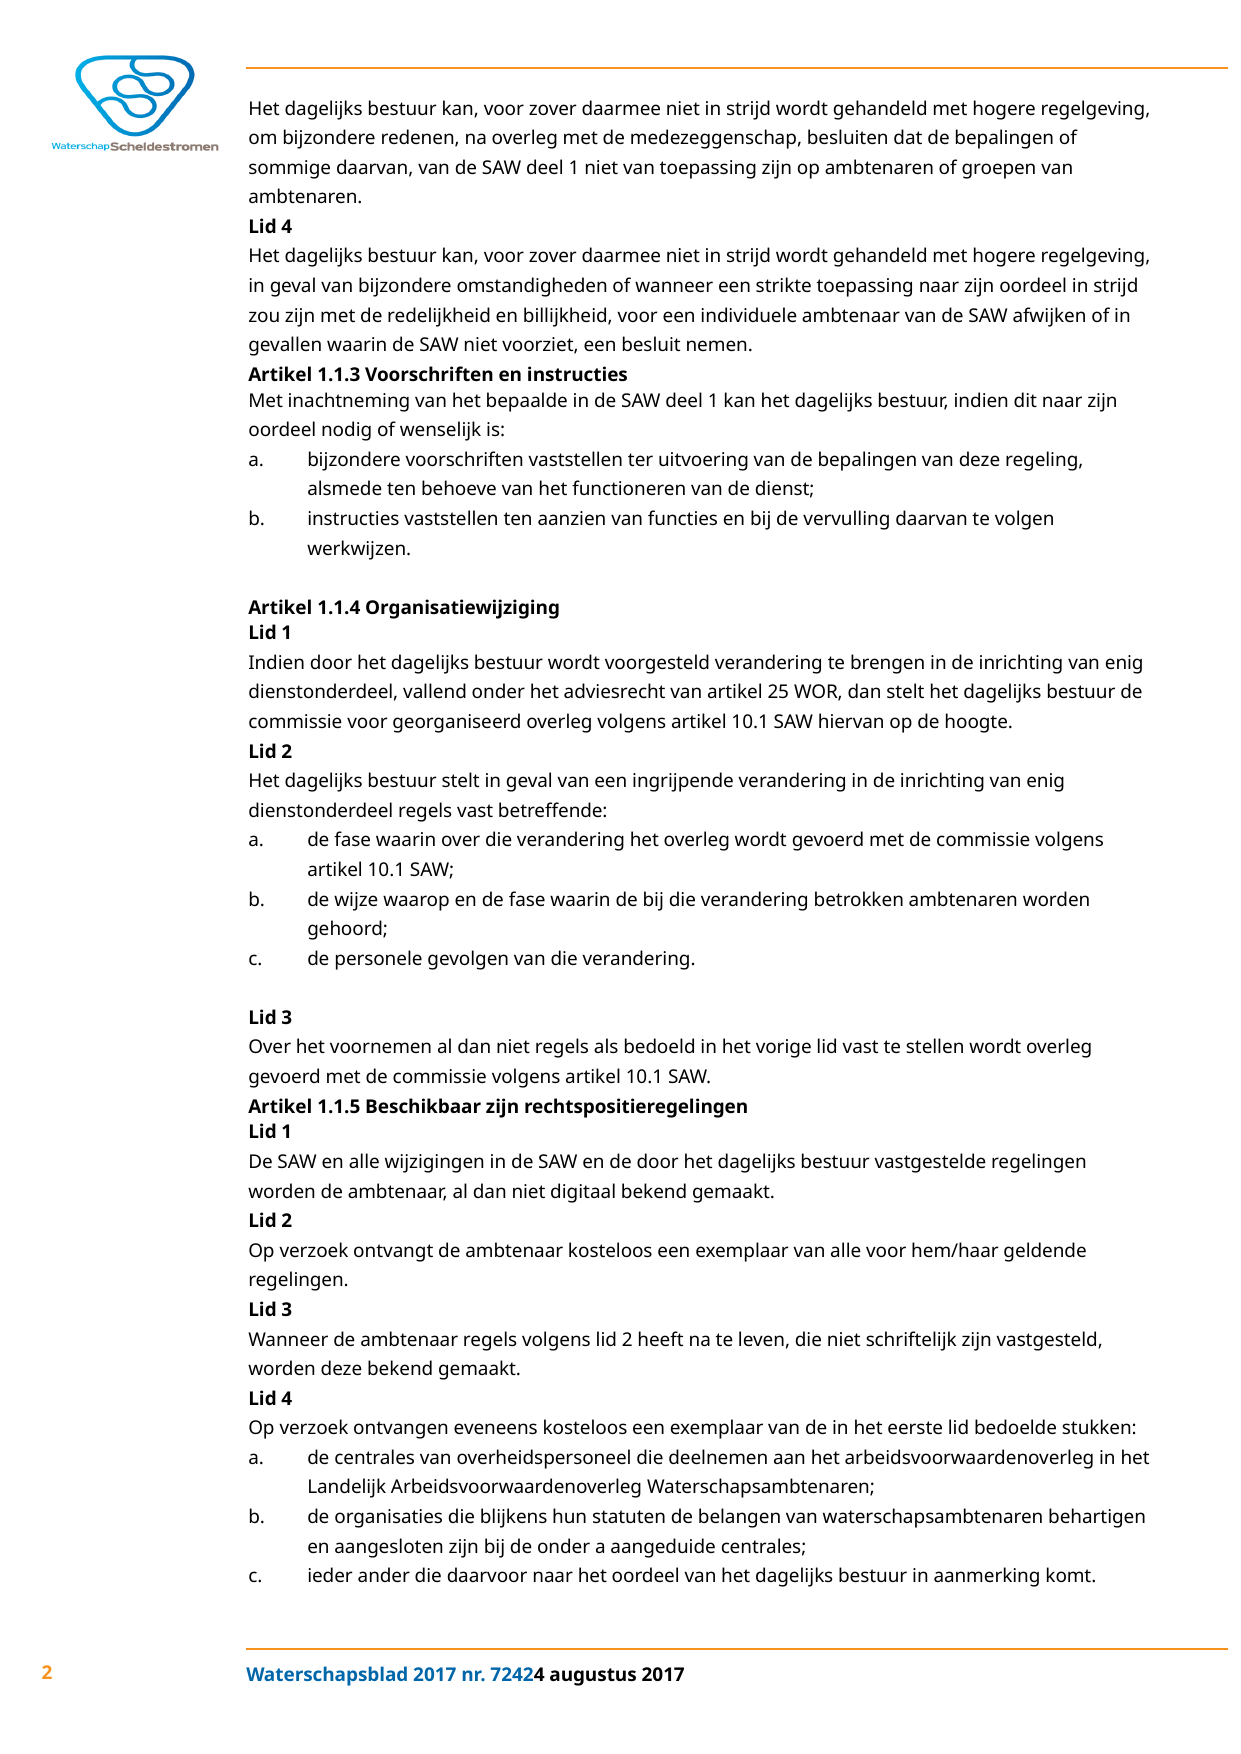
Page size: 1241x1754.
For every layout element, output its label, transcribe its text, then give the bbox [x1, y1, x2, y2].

list de organisaties die blijkens hun statuten de belangen van waterschapsambtenaren behartigen en aangesloten zijn bij de onder a aangeduide centrales; [248, 1503, 1152, 1558]
text Lid 3 [248, 1004, 1152, 1030]
text Lid 4 [248, 213, 1152, 239]
text Artikel 1.1.3 Voorschriften en instructies [248, 361, 1152, 387]
list de centrales van overheidspersoneel die deelnemen aan het arbeidsvoorwaardenoverleg in het Landelijk Arbeidsvoorwaardenoverleg Waterschapsambtenaren; [248, 1444, 1152, 1499]
text Op verzoek ontvangt de ambtenaar kosteloos een exemplaar van alle voor hem/haar geldende regelingen. [248, 1237, 1152, 1292]
list instructies vaststellen ten aanzien van functies en bij de vervulling daarvan te volgen werkwijzen. [248, 505, 1152, 560]
text Over het voornemen al dan niet regels als bedoeld in het vorige lid vast te stellen wordt overleg gevoerd met de commissie volgens artikel 10.1 SAW. [248, 1034, 1152, 1089]
text Artikel 1.1.5 Beschikbaar zijn rechtspositieregelingen [248, 1093, 1152, 1119]
list de wijze waarop en de fase waarin de bij die verandering betrokken ambtenaren worden gehoord; [248, 886, 1152, 941]
text Lid 2 [248, 738, 1152, 764]
list bijzondere voorschriften vaststellen ter uitvoering van de bepalingen van deze regeling, alsmede ten behoeve van het functioneren van de dienst; [248, 446, 1152, 501]
text Lid 1 [248, 619, 1152, 645]
text Het dagelijks bestuur kan, voor zover daarmee niet in strijd wordt gehandeld met hogere regelgeving, om bijzondere redenen, na overleg met de medezeggenschap, besluiten dat de bepalingen of sommige daarvan, van de SAW deel 1 niet van toepassing zijn op ambtenaren of groepen van ambtenaren. [248, 95, 1152, 209]
text Lid 2 [248, 1207, 1152, 1233]
picture [41, 47, 231, 172]
list de personele gevolgen van die verandering. [248, 945, 1152, 971]
text Lid 3 [248, 1296, 1152, 1322]
text Wanneer de ambtenaar regels volgens lid 2 heeft na te leven, die niet schriftelijk zijn vastgesteld, worden deze bekend gemaakt. [248, 1326, 1152, 1381]
text Het dagelijks bestuur kan, voor zover daarmee niet in strijd wordt gehandeld met hogere regelgeving, in geval van bijzondere omstandigheden of wanneer een strikte toepassing naar zijn oordeel in strijd zou zijn met de redelijkheid en billijkheid, voor een individuele ambtenaar van de SAW afwijken of in gevallen waarin de SAW niet voorziet, een besluit nemen. [248, 243, 1152, 357]
text Het dagelijks bestuur stelt in geval van een ingrijpende verandering in de inrichting van enig dienstonderdeel regels vast betreffende: [248, 767, 1152, 823]
text De SAW en alle wijzigingen in de SAW en de door het dagelijks bestuur vastgestelde regelingen worden de ambtenaar, al dan niet digitaal bekend gemaakt. [248, 1148, 1152, 1203]
text Lid 1 [248, 1119, 1152, 1144]
text Indien door het dagelijks bestuur wordt voorgesteld verandering te brengen in de inrichting van enig dienstonderdeel, vallend onder het adviesrecht van artikel 25 WOR, dan stelt het dagelijks bestuur de commissie voor georganiseerd overleg volgens artikel 10.1 SAW hiervan op de hoogte. [248, 649, 1152, 734]
text Artikel 1.1.4 Organisatiewijziging [248, 594, 1152, 619]
text Op verzoek ontvangen eveneens kosteloos een exemplaar van de in het eerste lid bedoelde stukken: [248, 1414, 1152, 1440]
text Met inachtneming van het bepaalde in de SAW deel 1 kan het dagelijks bestuur, indien dit naar zijn oordeel nodig of wenselijk is: [248, 387, 1152, 442]
list de fase waarin over die verandering het overleg wordt gevoerd met de commissie volgens artikel 10.1 SAW; [248, 827, 1152, 882]
text Lid 4 [248, 1385, 1152, 1411]
list ieder ander die daarvoor naar het oordeel van het dagelijks bestuur in aanmerking komt. [248, 1562, 1152, 1588]
